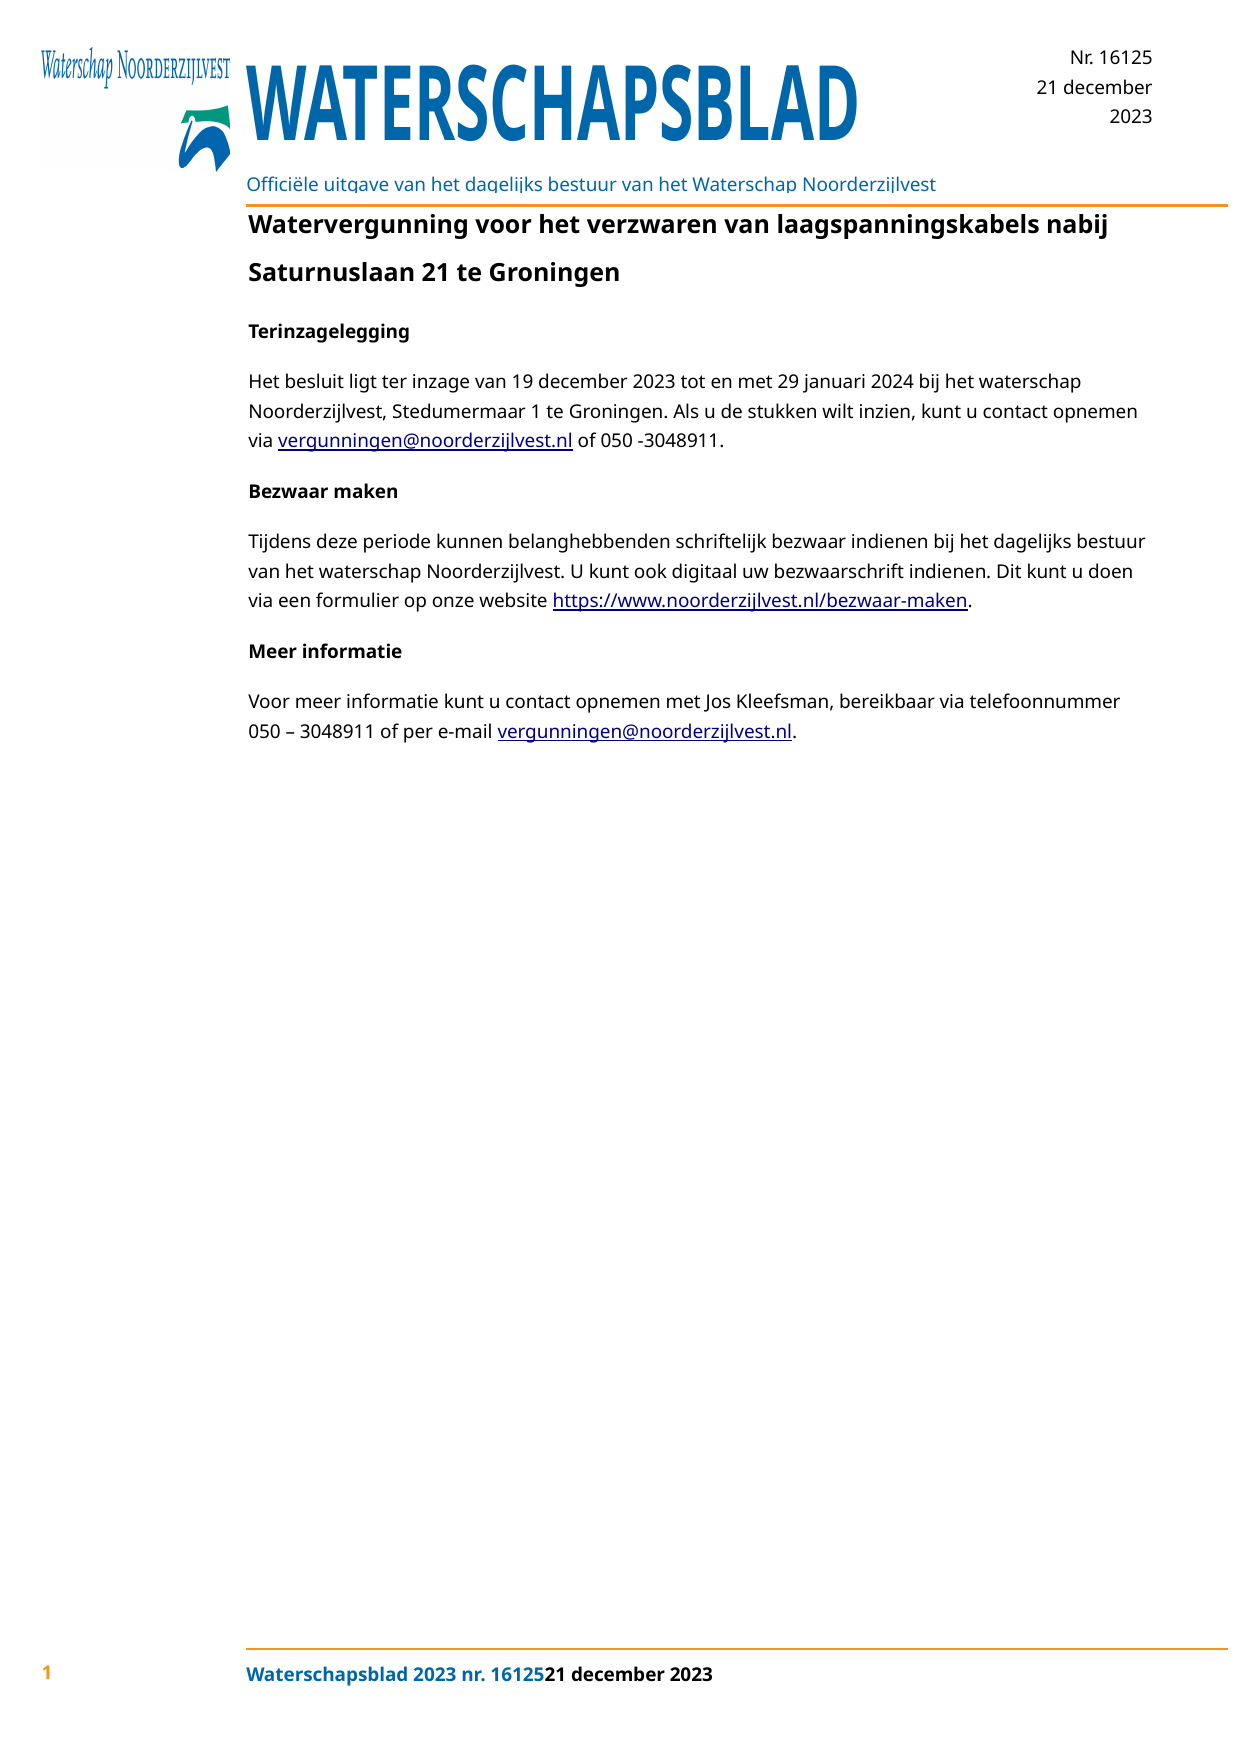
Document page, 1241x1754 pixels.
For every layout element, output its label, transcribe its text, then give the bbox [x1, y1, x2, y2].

text Watervergunning voor het verzwaren van laagspanningskabels nabij Saturnuslaan 21 te Groningen [248, 207, 1152, 288]
text Tijdens deze periode kunnen belanghebbenden schriftelijk bezwaar indienen bij het dagelijks bestuur van het waterschap Noorderzijlvest. U kunt ook digitaal uw bezwaarschrift indienen. Dit kunt u doen via een formulier op onze website https://www.noorderzijlvest.nl/bezwaar-maken. [248, 528, 1152, 613]
text Terinzagelegging [248, 318, 1152, 344]
text Meer informatie [248, 638, 1152, 664]
text Het besluit ligt ter inzage van 19 december 2023 tot en met 29 januari 2024 bij het waterschap Noorderzijlvest, Stedumermaar 1 te Groningen. Als u de stukken wilt inzien, kunt u contact opnemen via vergunningen@noorderzijlvest.nl of 050 -3048911. [248, 368, 1152, 453]
text Voor meer informatie kunt u contact opnemen met Jos Kleefsman, bereikbaar via telefoonnummer 050 – 3048911 of per e-mail vergunningen@noorderzijlvest.nl. [248, 688, 1152, 744]
picture [41, 47, 231, 172]
text Bezwaar maken [248, 478, 1152, 504]
